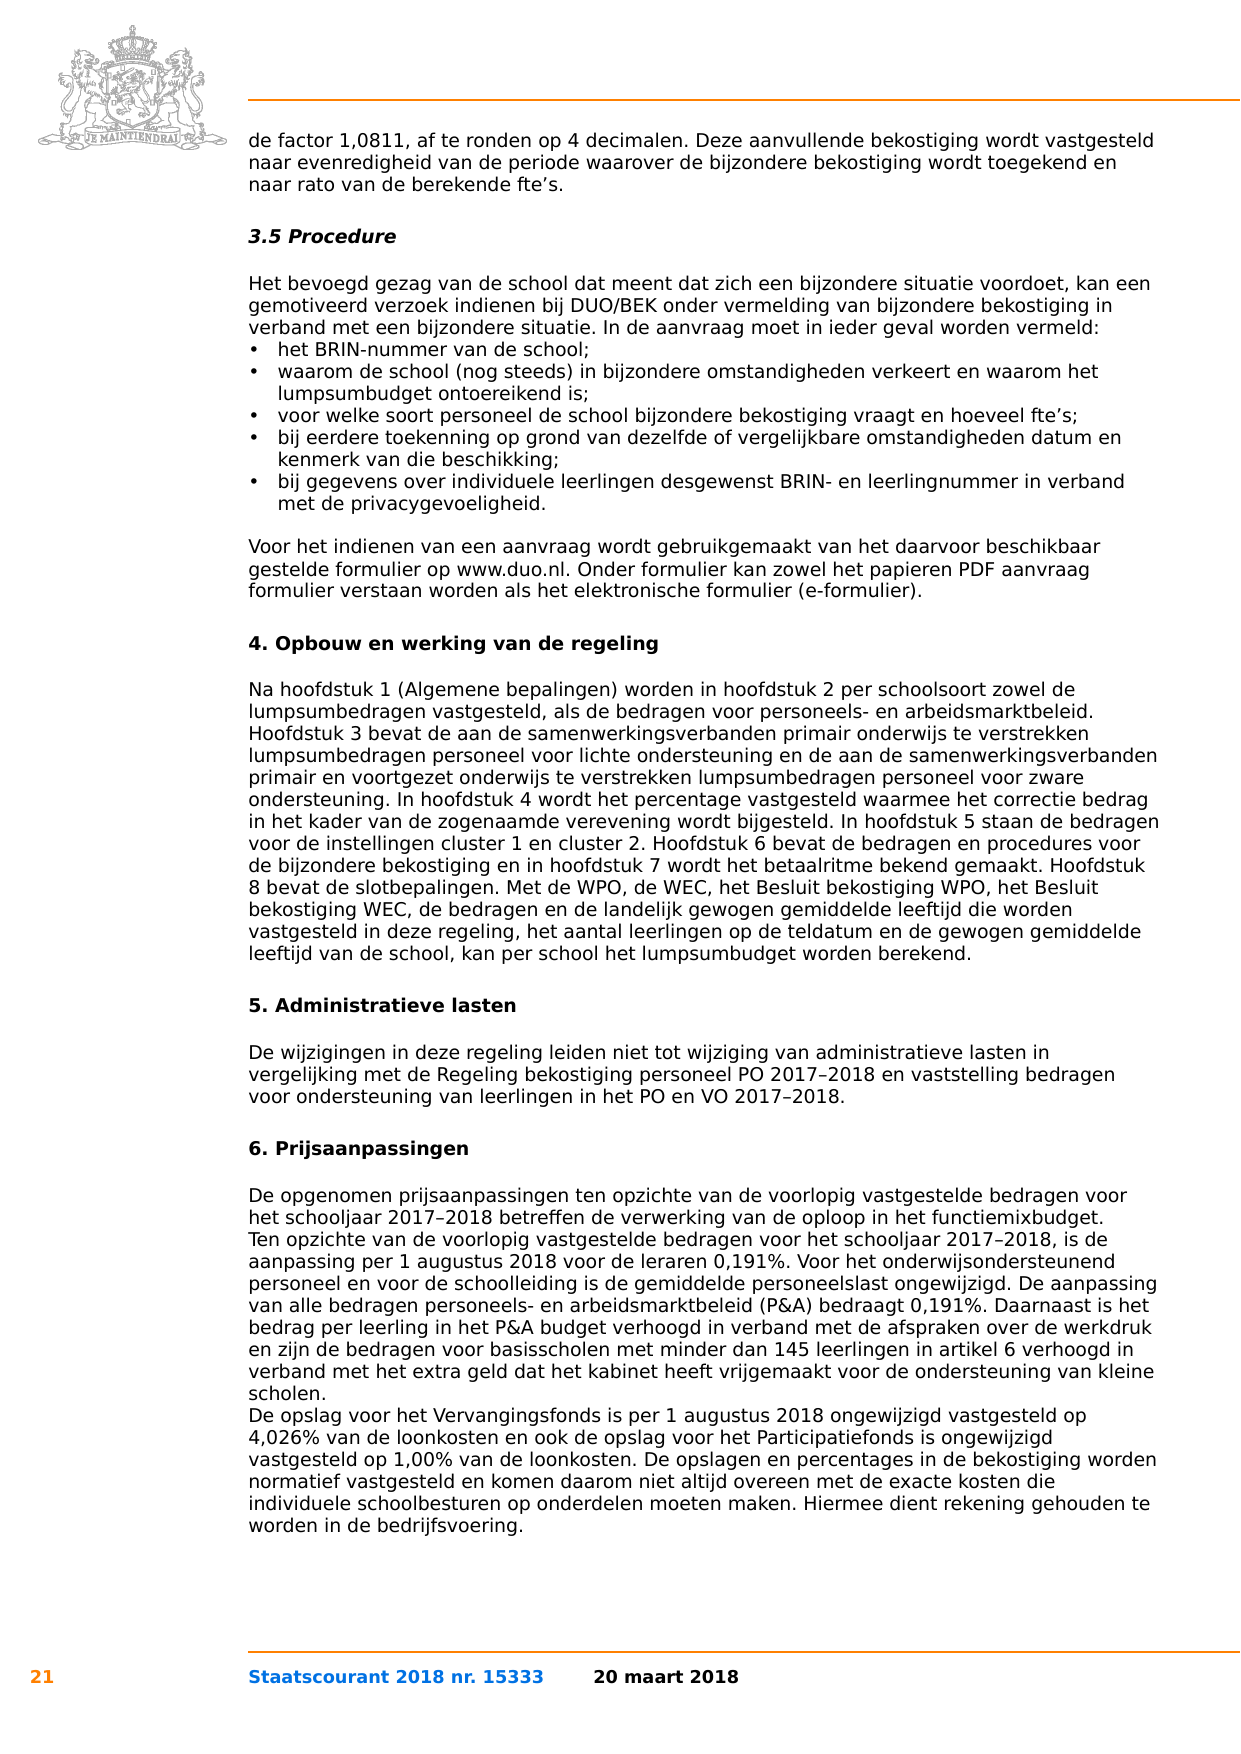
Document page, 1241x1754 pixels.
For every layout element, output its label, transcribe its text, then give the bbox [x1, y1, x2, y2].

text • bij gegevens over individuele leerlingen desgewenst BRIN- en leerlingnummer in verband met de privacygevoeligheid. [248, 471, 1163, 514]
subtitle 4. Opbouw en werking van de regeling [248, 632, 1163, 654]
picture [38, 25, 227, 150]
text Na hoofdstuk 1 (Algemene bepalingen) worden in hoofdstuk 2 per schoolsoort zowel de lumpsumbedragen vastgesteld, als de bedragen voor personeels- en arbeidsmarktbeleid. Hoofdstuk 3 bevat de aan de samenwerkingsverbanden primair onderwijs te verstrekken lumpsumbedragen personeel voor lichte ondersteuning en de aan de samenwerkingsverbanden primair en voortgezet onderwijs te verstrekken lumpsumbedragen personeel voor zware ondersteuning. In hoofdstuk 4 wordt het percentage vastgesteld waarmee het correctie bedrag in het kader van de zogenaamde verevening wordt bijgesteld. In hoofdstuk 5 staan de bedragen voor de instellingen cluster 1 en cluster 2. Hoofdstuk 6 bevat de bedragen en procedures voor de bijzondere bekostiging en in hoofdstuk 7 wordt het betaalritme bekend gemaakt. Hoofdstuk 8 bevat de slotbepalingen. Met de WPO, de WEC, het Besluit bekostiging WPO, het Besluit bekostiging WEC, de bedragen en de landelijk gewogen gemiddelde leeftijd die worden vastgesteld in deze regeling, het aantal leerlingen op de teldatum en de gewogen gemiddelde leeftijd van de school, kan per school het lumpsumbudget worden berekend. [248, 679, 1163, 965]
text Het bevoegd gezag van de school dat meent dat zich een bijzondere situatie voordoet, kan een gemotiveerd verzoek indienen bij DUO/BEK onder vermelding van bijzondere bekostiging in verband met een bijzondere situatie. In de aanvraag moet in ieder geval worden vermeld: [248, 273, 1163, 339]
text • waarom de school (nog steeds) in bijzondere omstandigheden verkeert en waarom het lumpsumbudget ontoereikend is; [248, 361, 1163, 405]
text • het BRIN-nummer van de school; [248, 339, 1163, 361]
text De opgenomen prijsaanpassingen ten opzichte van de voorlopig vastgestelde bedragen voor het schooljaar 2017–2018 betreffen de verwerking van de oploop in het functiemixbudget. [248, 1185, 1163, 1229]
subtitle 3.5 Procedure [248, 226, 1163, 248]
text De wijzigingen in deze regeling leiden niet tot wijziging van administratieve lasten in vergelijking met de Regeling bekostiging personeel PO 2017–2018 en vaststelling bedragen voor ondersteuning van leerlingen in het PO en VO 2017–2018. [248, 1042, 1163, 1108]
subtitle 5. Administratieve lasten [248, 995, 1163, 1017]
text Ten opzichte van de voorlopig vastgestelde bedragen voor het schooljaar 2017–2018, is de aanpassing per 1 augustus 2018 voor de leraren 0,191%. Voor het onderwijsondersteunend personeel en voor de schoolleiding is de gemiddelde personeelslast ongewijzigd. De aanpassing van alle bedragen personeels- en arbeidsmarktbeleid (P&A) bedraagt 0,191%. Daarnaast is het bedrag per leerling in het P&A budget verhoogd in verband met de afspraken over de werkdruk en zijn de bedragen voor basisscholen met minder dan 145 leerlingen in artikel 6 verhoogd in verband met het extra geld dat het kabinet heeft vrijgemaakt voor de ondersteuning van kleine scholen. [248, 1229, 1163, 1405]
text de factor 1,0811, af te ronden op 4 decimalen. Deze aanvullende bekostiging wordt vastgesteld naar evenredigheid van de periode waarover de bijzondere bekostiging wordt toegekend en naar rato van de berekende fte’s. [248, 130, 1163, 196]
text De opslag voor het Vervangingsfonds is per 1 augustus 2018 ongewijzigd vastgesteld op 4,026% van de loonkosten en ook de opslag voor het Participatiefonds is ongewijzigd vastgesteld op 1,00% van de loonkosten. De opslagen en percentages in de bekostiging worden normatief vastgesteld en komen daarom niet altijd overeen met de exacte kosten die individuele schoolbesturen op onderdelen moeten maken. Hiermee dient rekening gehouden te worden in de bedrijfsvoering. [248, 1405, 1163, 1537]
text • bij eerdere toekenning op grond van dezelfde of vergelijkbare omstandigheden datum en kenmerk van die beschikking; [248, 427, 1163, 471]
text • voor welke soort personeel de school bijzondere bekostiging vraagt en hoeveel fte’s; [248, 405, 1163, 427]
text Voor het indienen van een aanvraag wordt gebruikgemaakt van het daarvoor beschikbaar gestelde formulier op www.duo.nl. Onder formulier kan zowel het papieren PDF aanvraag formulier verstaan worden als het elektronische formulier (e-formulier). [248, 536, 1163, 602]
subtitle 6. Prijsaanpassingen [248, 1138, 1163, 1160]
